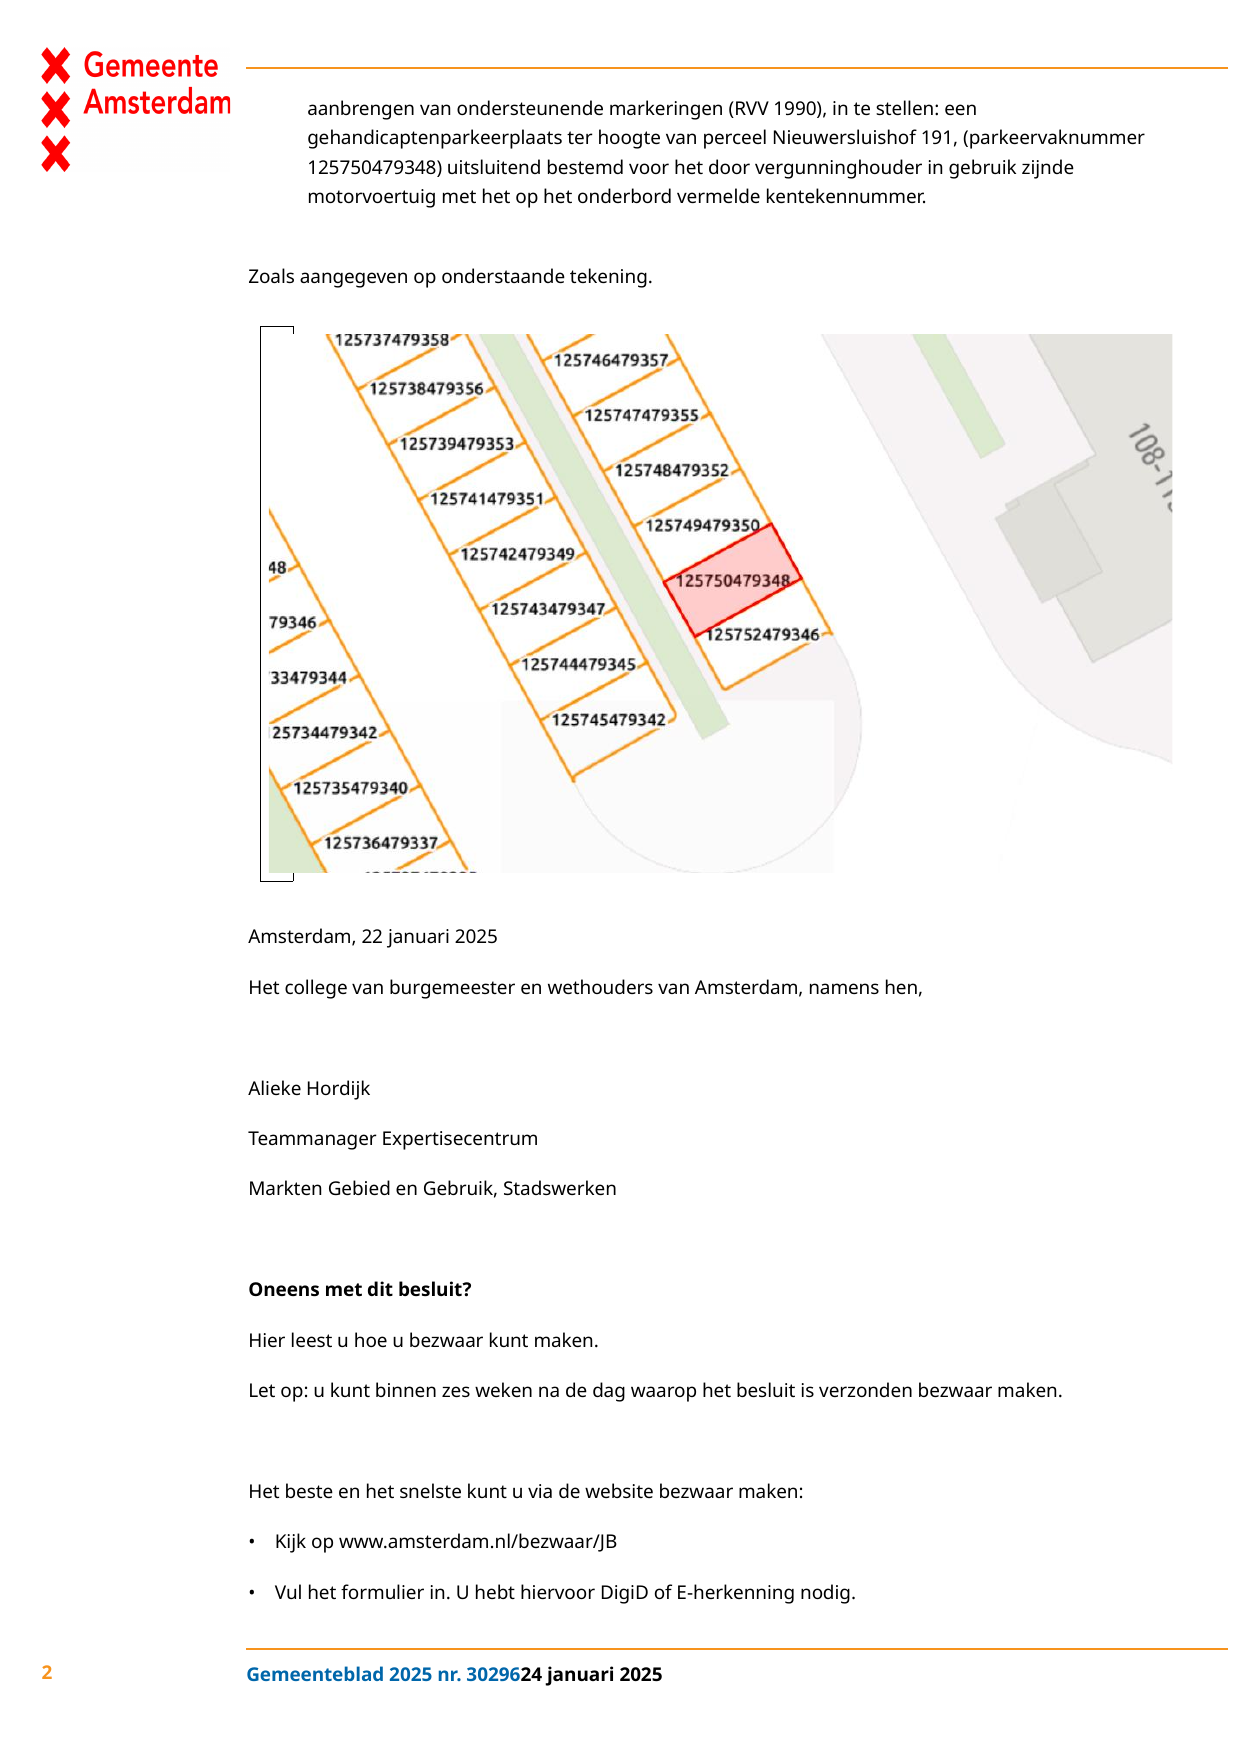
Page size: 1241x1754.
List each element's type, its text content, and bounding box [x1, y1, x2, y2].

text • Vul het formulier in. U hebt hiervoor DigiD of E-herkenning nodig. [248, 1579, 1152, 1605]
text Zoals aangegeven op onderstaande tekening. [248, 263, 1152, 289]
text • Kijk op www.amsterdam.nl/bezwaar/JB [248, 1528, 1152, 1554]
text Het college van burgemeester en wethouders van Amsterdam, namens hen, [248, 974, 1152, 1000]
text Markten Gebied en Gebruik, Stadswerken [248, 1176, 1152, 1201]
text Teammanager Expertisecentrum [248, 1125, 1152, 1151]
text Hier leest u hoe u bezwaar kunt maken. [248, 1327, 1152, 1353]
text Oneens met dit besluit? [248, 1276, 1152, 1302]
picture [41, 47, 231, 172]
text Let op: u kunt binnen zes weken na de dag waarop het besluit is verzonden bezwaar maken. [248, 1377, 1152, 1403]
text Alieke Hordijk [248, 1075, 1152, 1101]
text Het beste en het snelste kunt u via de website bezwaar maken: [248, 1478, 1152, 1504]
list aanbrengen van ondersteunende markeringen (RVV 1990), in te stellen: een gehandicaptenparkeerplaats ter hoogte van perceel Nieuwersluishof 191, (parkeervaknummer 125750479348) uitsluitend bestemd voor het door vergunninghouder in gebruik zijnde motorvoertuig met het op het onderbord vermelde kentekennummer. [248, 95, 1152, 209]
picture [268, 334, 1173, 873]
text Amsterdam, 22 januari 2025 [248, 923, 1152, 949]
